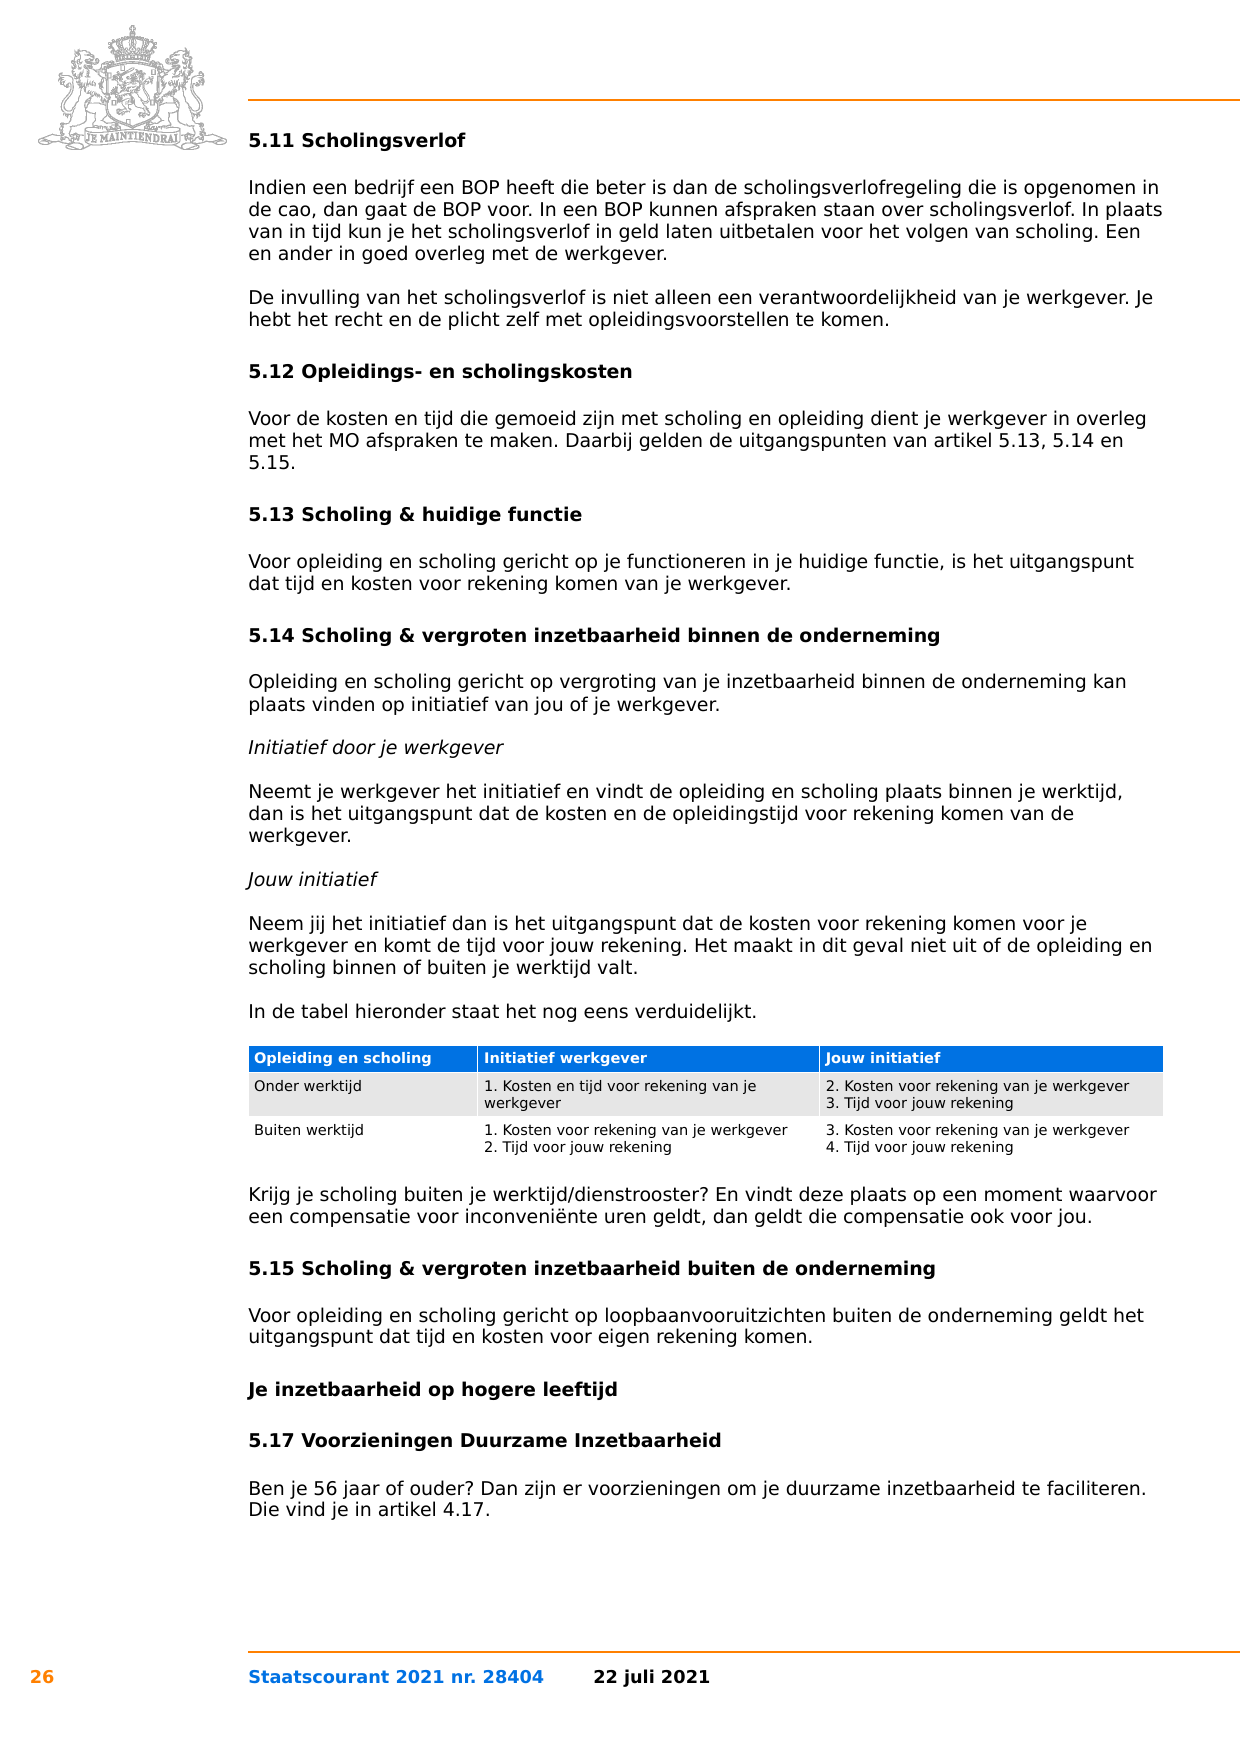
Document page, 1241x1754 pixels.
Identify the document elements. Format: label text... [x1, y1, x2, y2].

subtitle Jouw initiatief [248, 869, 1163, 891]
table_cell 2. Kosten voor rekening van je werkgever 3. Tijd voor jouw rekening [820, 1073, 1163, 1116]
text Voor opleiding en scholing gericht op loopbaanvooruitzichten buiten de onderneming geldt het uitgangspunt dat tijd en kosten voor eigen rekening komen. [248, 1304, 1163, 1348]
text In de tabel hieronder staat het nog eens verduidelijkt. [248, 1001, 1163, 1023]
text Voor de kosten en tijd die gemoeid zijn met scholing en opleiding dient je werkgever in overleg met het MO afspraken te maken. Daarbij gelden de uitgangspunten van artikel 5.13, 5.14 en 5.15. [248, 408, 1163, 473]
subtitle 5.12 Opleidings- en scholingskosten [248, 361, 1163, 383]
table_header Initiatief werkgever [478, 1046, 819, 1072]
text Neemt je werkgever het initiatief en vindt de opleiding en scholing plaats binnen je werktijd, dan is het uitgangspunt dat de kosten en de opleidingstijd voor rekening komen van de werkgever. [248, 781, 1163, 847]
text Neem jij het initiatief dan is het uitgangspunt dat de kosten voor rekening komen voor je werkgever en komt de tijd voor jouw rekening. Het maakt in dit geval niet uit of de opleiding en scholing binnen of buiten je werktijd valt. [248, 913, 1163, 979]
subtitle 5.11 Scholingsverlof [248, 130, 1163, 152]
table_cell 3. Kosten voor rekening van je werkgever 4. Tijd voor jouw rekening [820, 1117, 1163, 1161]
picture [38, 25, 227, 150]
subtitle 5.13 Scholing & huidige functie [248, 503, 1163, 526]
table_cell Onder werktijd [249, 1073, 477, 1116]
table_cell 1. Kosten en tijd voor rekening van je werkgever [478, 1073, 819, 1116]
subtitle 5.15 Scholing & vergroten inzetbaarheid buiten de onderneming [248, 1257, 1163, 1279]
subtitle Initiatief door je werkgever [248, 737, 1163, 759]
text Opleiding en scholing gericht op vergroting van je inzetbaarheid binnen de onderneming kan plaats vinden op initiatief van jou of je werkgever. [248, 671, 1163, 715]
table_cell 1. Kosten voor rekening van je werkgever 2. Tijd voor jouw rekening [478, 1117, 819, 1161]
subtitle 5.14 Scholing & vergroten inzetbaarheid binnen de onderneming [248, 624, 1163, 646]
subtitle 5.17 Voorzieningen Duurzame Inzetbaarheid [248, 1430, 1163, 1452]
text Voor opleiding en scholing gericht op je functioneren in je huidige functie, is het uitgangspunt dat tijd en kosten voor rekening komen van je werkgever. [248, 551, 1163, 594]
table_header Jouw initiatief [820, 1046, 1163, 1072]
text Ben je 56 jaar of ouder? Dan zijn er voorzieningen om je duurzame inzetbaarheid te faciliteren. Die vind je in artikel 4.17. [248, 1477, 1163, 1521]
text Krijg je scholing buiten je werktijd/dienstrooster? En vindt deze plaats op een moment waarvoor een compensatie voor inconveniënte uren geldt, dan geldt die compensatie ook voor jou. [248, 1183, 1163, 1227]
table_cell Buiten werktijd [249, 1117, 477, 1161]
text De invulling van het scholingsverlof is niet alleen een verantwoordelijkheid van je werkgever. Je hebt het recht en de plicht zelf met opleidingsvoorstellen te komen. [248, 287, 1163, 331]
subtitle Je inzetbaarheid op hogere leeftijd [248, 1378, 1163, 1400]
table_header Opleiding en scholing [249, 1046, 477, 1072]
text Indien een bedrijf een BOP heeft die beter is dan de scholingsverlofregeling die is opgenomen in de cao, dan gaat de BOP voor. In een BOP kunnen afspraken staan over scholingsverlof. In plaats van in tijd kun je het scholingsverlof in geld laten uitbetalen voor het volgen van scholing. Een en ander in goed overleg met de werkgever. [248, 177, 1163, 265]
